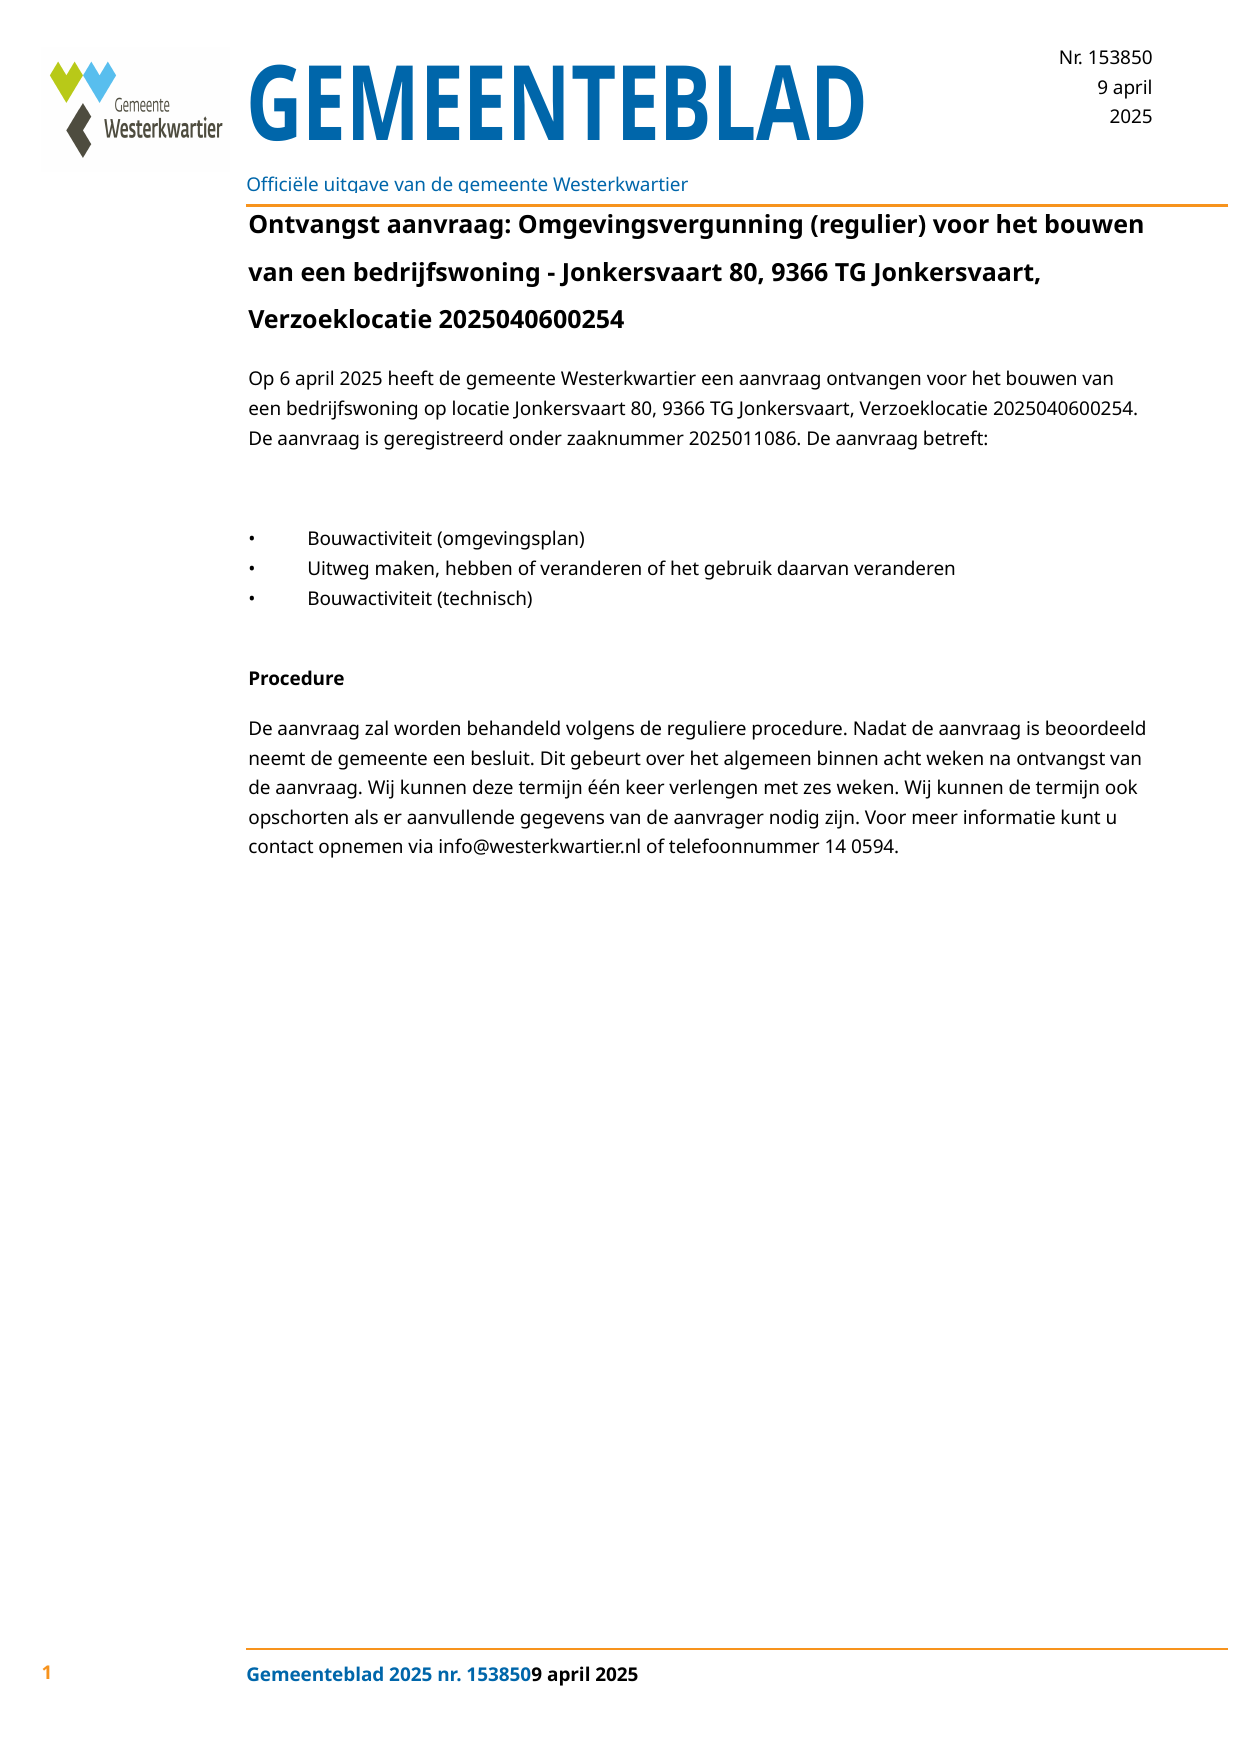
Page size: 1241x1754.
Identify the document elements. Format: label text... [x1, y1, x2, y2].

picture [41, 47, 231, 172]
text Procedure [248, 665, 1152, 690]
list Bouwactiviteit (omgevingsplan) [248, 526, 1152, 551]
text Op 6 april 2025 heeft de gemeente Westerkwartier een aanvraag ontvangen voor het bouwen van een bedrijfswoning op locatie Jonkersvaart 80, 9366 TG Jonkersvaart, Verzoeklocatie 2025040600254. De aanvraag is geregistreerd onder zaaknummer 2025011086. De aanvraag betreft: [248, 366, 1152, 450]
list Bouwactiviteit (technisch) [248, 585, 1152, 610]
text De aanvraag zal worden behandeld volgens de reguliere procedure. Nadat de aanvraag is beoordeeld neemt de gemeente een besluit. Dit gebeurt over het algemeen binnen acht weken na ontvangst van de aanvraag. Wij kunnen deze termijn één keer verlengen met zes weken. Wij kunnen de termijn ook opschorten als er aanvullende gegevens van de aanvrager nodig zijn. Voor meer informatie kunt u contact opnemen via info@westerkwartier.nl of telefoonnummer 14 0594. [248, 715, 1152, 859]
list Uitweg maken, hebben of veranderen of het gebruik daarvan veranderen [248, 555, 1152, 581]
text Ontvangst aanvraag: Omgevingsvergunning (regulier) voor het bouwen van een bedrijfswoning - Jonkersvaart 80, 9366 TG Jonkersvaart, Verzoeklocatie 2025040600254 [248, 207, 1152, 336]
